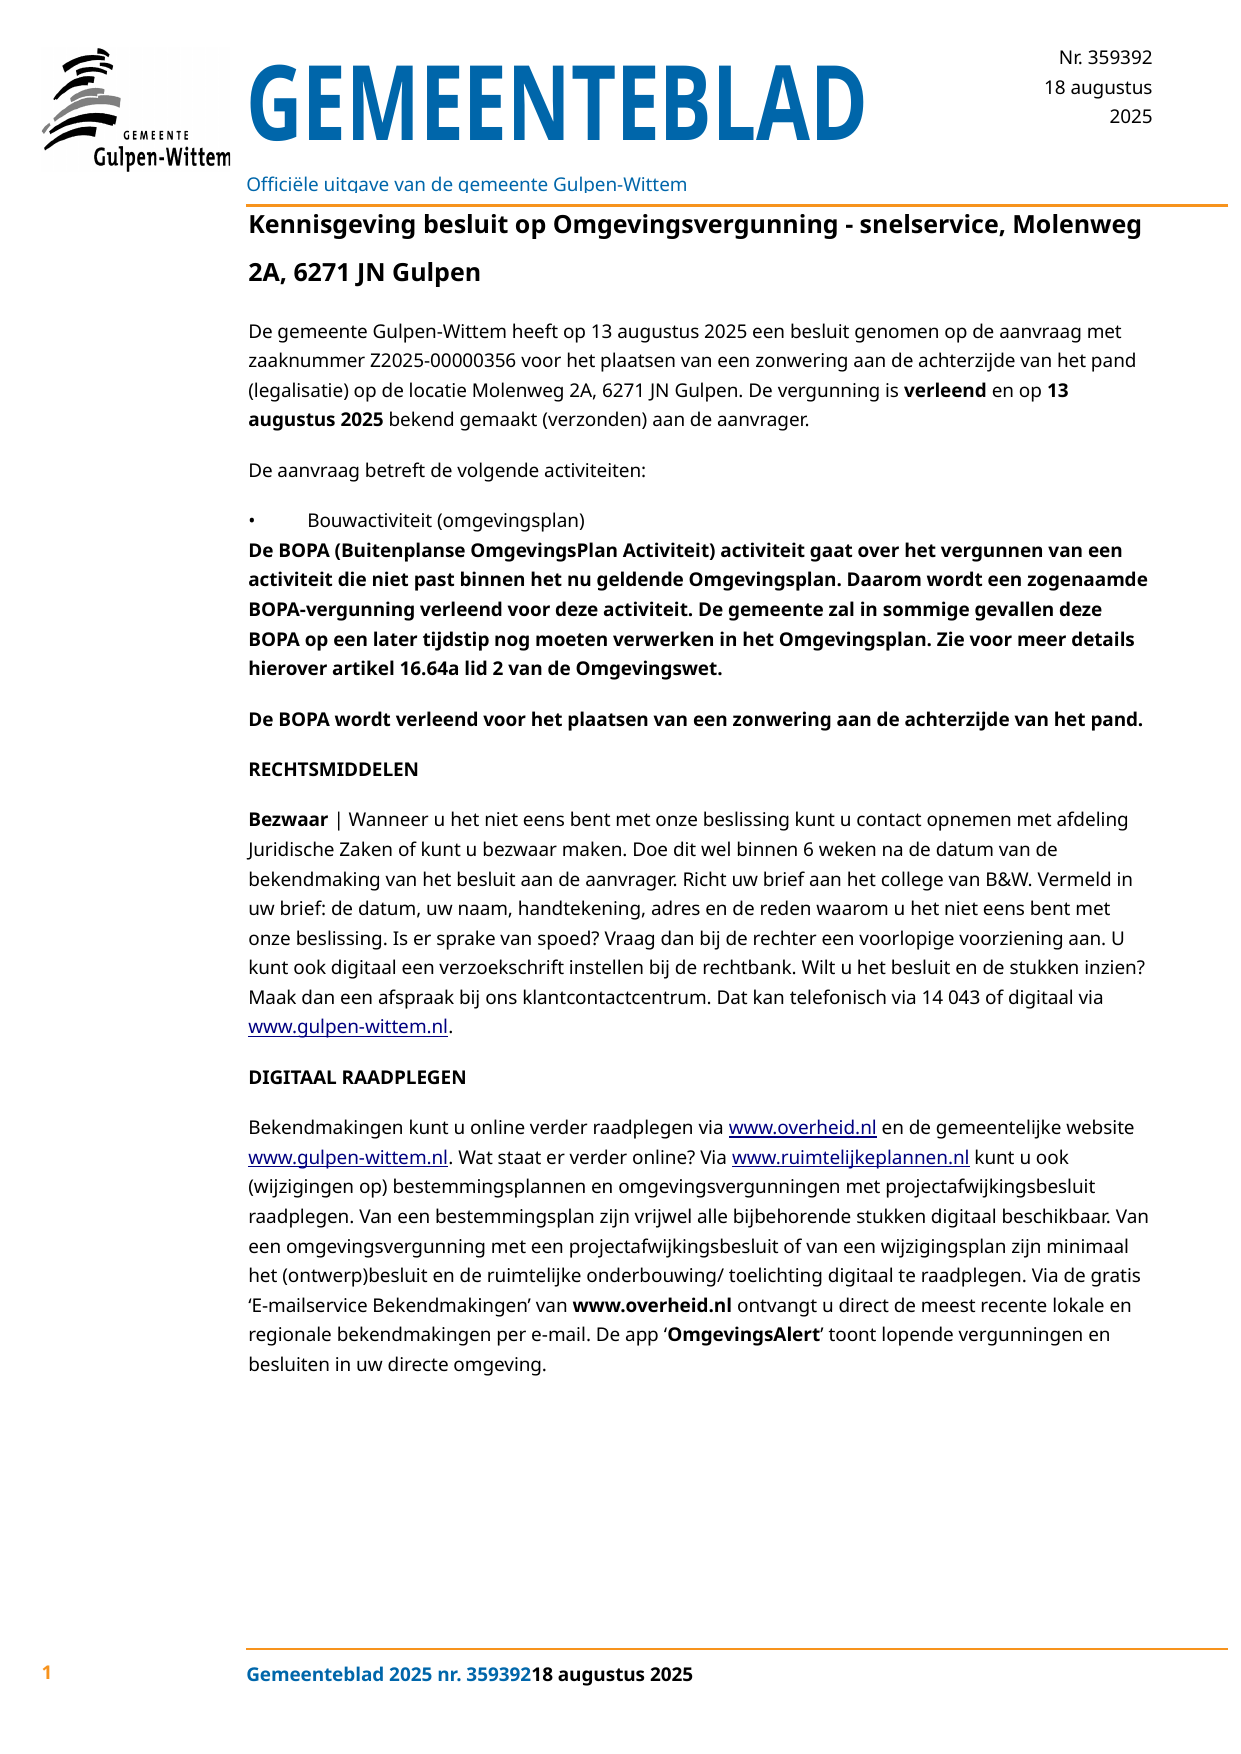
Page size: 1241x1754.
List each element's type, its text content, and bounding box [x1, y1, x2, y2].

text De aanvraag betreft de volgende activiteiten: [248, 457, 1152, 483]
text De BOPA wordt verleend voor het plaatsen van een zonwering aan de achterzijde van het pand. [248, 706, 1152, 732]
text De gemeente Gulpen-Wittem heeft op 13 augustus 2025 een besluit genomen op de aanvraag met zaaknummer Z2025-00000356 voor het plaatsen van een zonwering aan de achterzijde van het pand (legalisatie) op de locatie Molenweg 2A, 6271 JN Gulpen. De vergunning is verleend en op 13 augustus 2025 bekend gemaakt (verzonden) aan de aanvrager. [248, 318, 1152, 432]
text Bezwaar | Wanneer u het niet eens bent met onze beslissing kunt u contact opnemen met afdeling Juridische Zaken of kunt u bezwaar maken. Doe dit wel binnen 6 weken na de datum van de bekendmaking van het besluit aan de aanvrager. Richt uw brief aan het college van B&W. Vermeld in uw brief: de datum, uw naam, handtekening, adres en de reden waarom u het niet eens bent met onze beslissing. Is er sprake van spoed? Vraag dan bij de rechter een voorlopige voorziening aan. U kunt ook digitaal een verzoekschrift instellen bij de rechtbank. Wilt u het besluit en de stukken inzien? Maak dan een afspraak bij ons klantcontactcentrum. Dat kan telefonisch via 14 043 of digitaal via www.gulpen-wittem.nl. [248, 807, 1152, 1039]
text DIGITAAL RAADPLEGEN [248, 1064, 1152, 1090]
text RECHTSMIDDELEN [248, 756, 1152, 782]
picture [41, 47, 231, 172]
list Bouwactiviteit (omgevingsplan) [248, 507, 1152, 533]
text Kennisgeving besluit op Omgevingsvergunning - snelservice, Molenweg 2A, 6271 JN Gulpen [248, 207, 1152, 288]
text Bekendmakingen kunt u online verder raadplegen via www.overheid.nl en de gemeentelijke website www.gulpen-wittem.nl. Wat staat er verder online? Via www.ruimtelijkeplannen.nl kunt u ook (wijzigingen op) bestemmingsplannen en omgevingsvergunningen met projectafwijkingsbesluit raadplegen. Van een bestemmingsplan zijn vrijwel alle bijbehorende stukken digitaal beschikbaar. Van een omgevingsvergunning met een projectafwijkingsbesluit of van een wijzigingsplan zijn minimaal het (ontwerp)besluit en de ruimtelijke onderbouwing/ toelichting digitaal te raadplegen. Via de gratis ‘E-mailservice Bekendmakingen’ van www.overheid.nl ontvangt u direct de meest recente lokale en regionale bekendmakingen per e-mail. De app ‘OmgevingsAlert’ toont lopende vergunningen en besluiten in uw directe omgeving. [248, 1114, 1152, 1377]
text De BOPA (Buitenplanse OmgevingsPlan Activiteit) activiteit gaat over het vergunnen van een activiteit die niet past binnen het nu geldende Omgevingsplan. Daarom wordt een zogenaamde BOPA-vergunning verleend voor deze activiteit. De gemeente zal in sommige gevallen deze BOPA op een later tijdstip nog moeten verwerken in het Omgevingsplan. Zie voor meer details hierover artikel 16.64a lid 2 van de Omgevingswet. [248, 537, 1152, 681]
